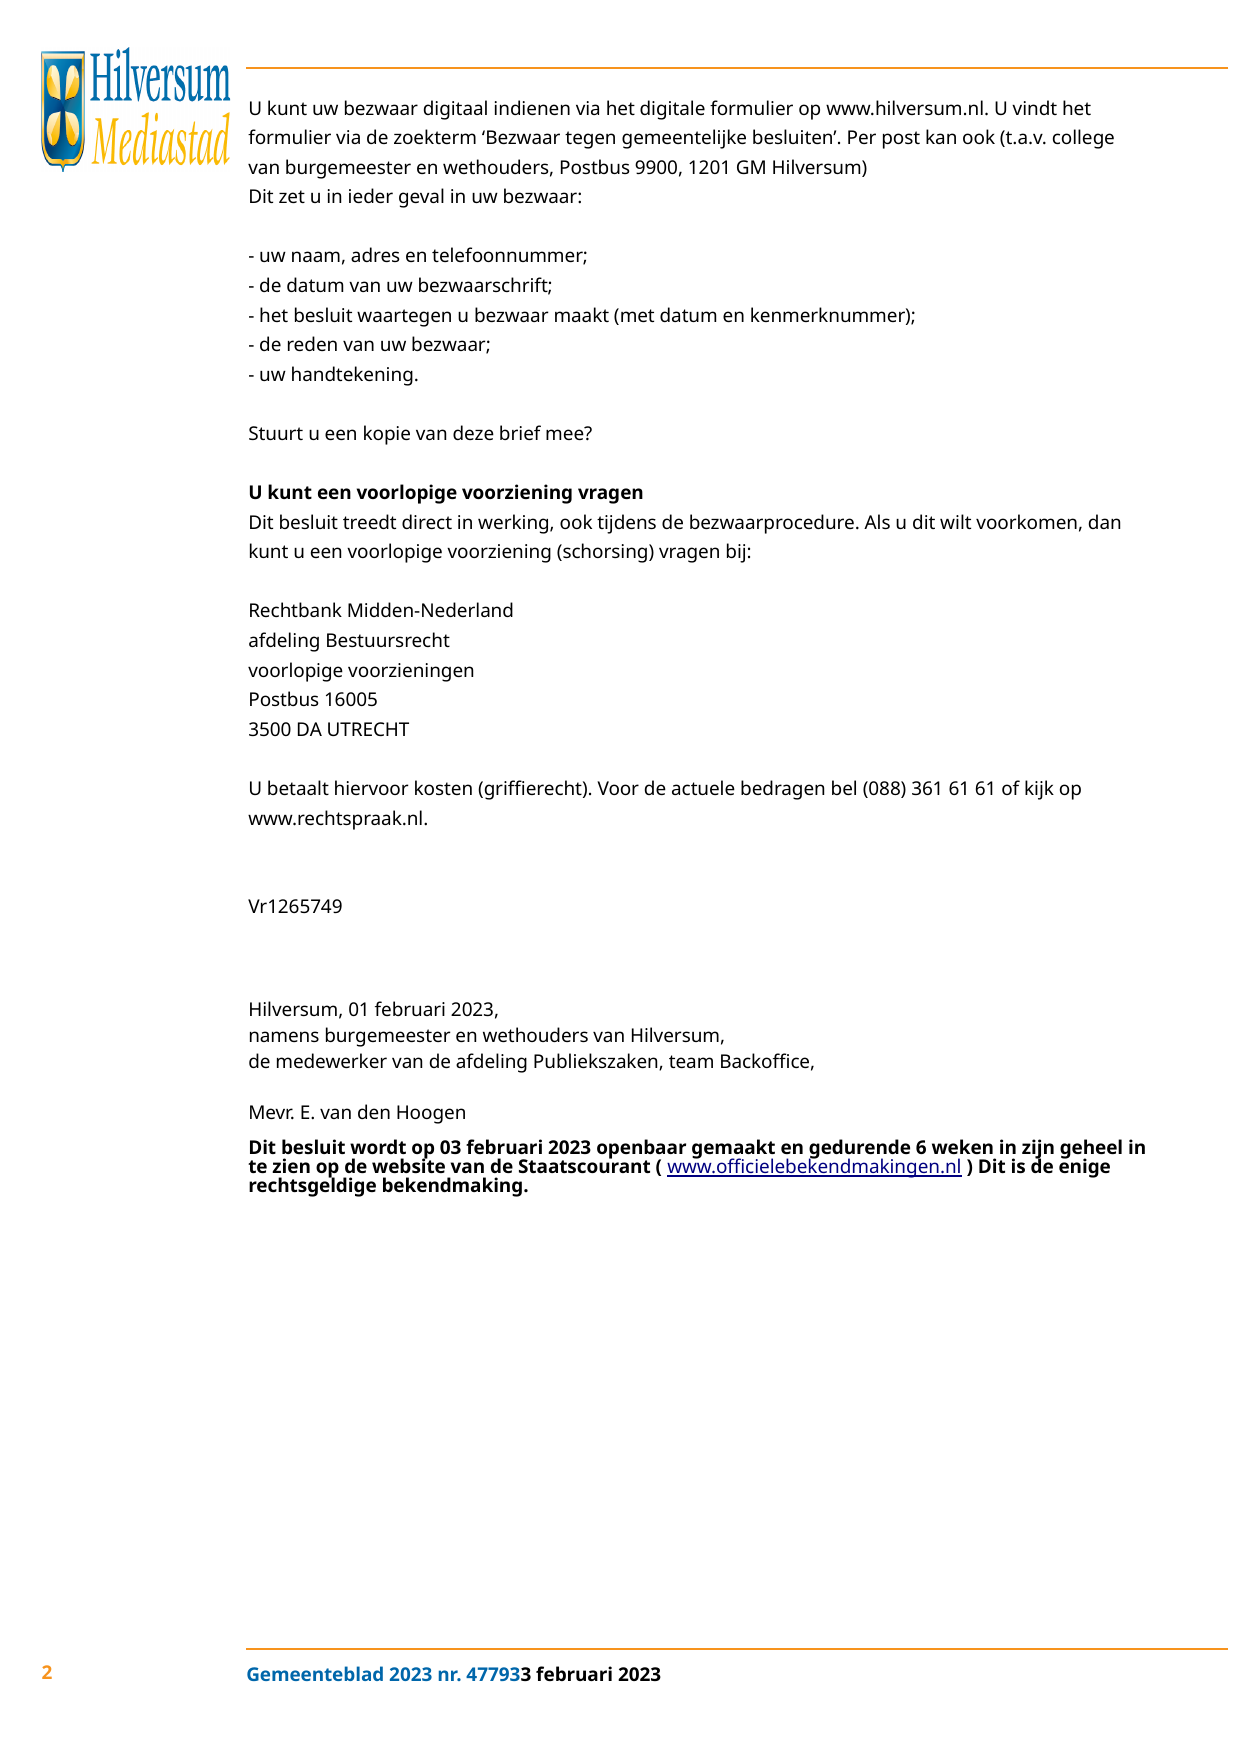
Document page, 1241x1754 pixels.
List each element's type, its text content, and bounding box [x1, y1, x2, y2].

text Stuurt u een kopie van deze brief mee? [248, 420, 1152, 446]
text Postbus 16005 [248, 686, 1152, 712]
text Dit besluit wordt op 03 februari 2023 openbaar gemaakt en gedurende 6 weken in zijn geheel in te zien op de website van de Staatscourant ( www.officielebekendmakingen.nl ) Dit is de enige rechtsgeldige bekendmaking. [248, 1139, 1152, 1197]
text U kunt een voorlopige voorziening vragen [248, 479, 1152, 505]
text U betaalt hiervoor kosten (griffierecht). Voor de actuele bedragen bel (088) 361 61 61 of kijk op www.rechtspraak.nl. [248, 775, 1152, 831]
text U kunt uw bezwaar digitaal indienen via het digitale formulier op www.hilversum.nl. U vindt het formulier via de zoekterm ‘Bezwaar tegen gemeentelijke besluiten’. Per post kan ook (t.a.v. college van burgemeester en wethouders, Postbus 9900, 1201 GM Hilversum) [248, 95, 1152, 180]
text Rechtbank Midden-Nederland [248, 598, 1152, 623]
text - de reden van uw bezwaar; [248, 331, 1152, 357]
text - het besluit waartegen u bezwaar maakt (met datum en kenmerknummer); [248, 302, 1152, 328]
picture [41, 47, 231, 172]
text namens burgemeester en wethouders van Hilversum, [248, 1022, 1152, 1048]
text Vr1265749 [248, 893, 1152, 919]
text afdeling Bestuursrecht [248, 627, 1152, 653]
text Mevr. E. van den Hoogen [248, 1099, 1152, 1125]
text 3500 DA UTRECHT [248, 716, 1152, 742]
text - uw naam, adres en telefoonnummer; [248, 243, 1152, 268]
text - uw handtekening. [248, 361, 1152, 387]
text Dit besluit treedt direct in werking, ook tijdens de bezwaarprocedure. Als u dit wilt voorkomen, dan kunt u een voorlopige voorziening (schorsing) vragen bij: [248, 509, 1152, 564]
text Hilversum, 01 februari 2023, [248, 997, 1152, 1022]
text Dit zet u in ieder geval in uw bezwaar: [248, 183, 1152, 209]
text de medewerker van de afdeling Publiekszaken, team Backoffice, [248, 1048, 1152, 1074]
text voorlopige voorzieningen [248, 657, 1152, 683]
text - de datum van uw bezwaarschrift; [248, 272, 1152, 298]
